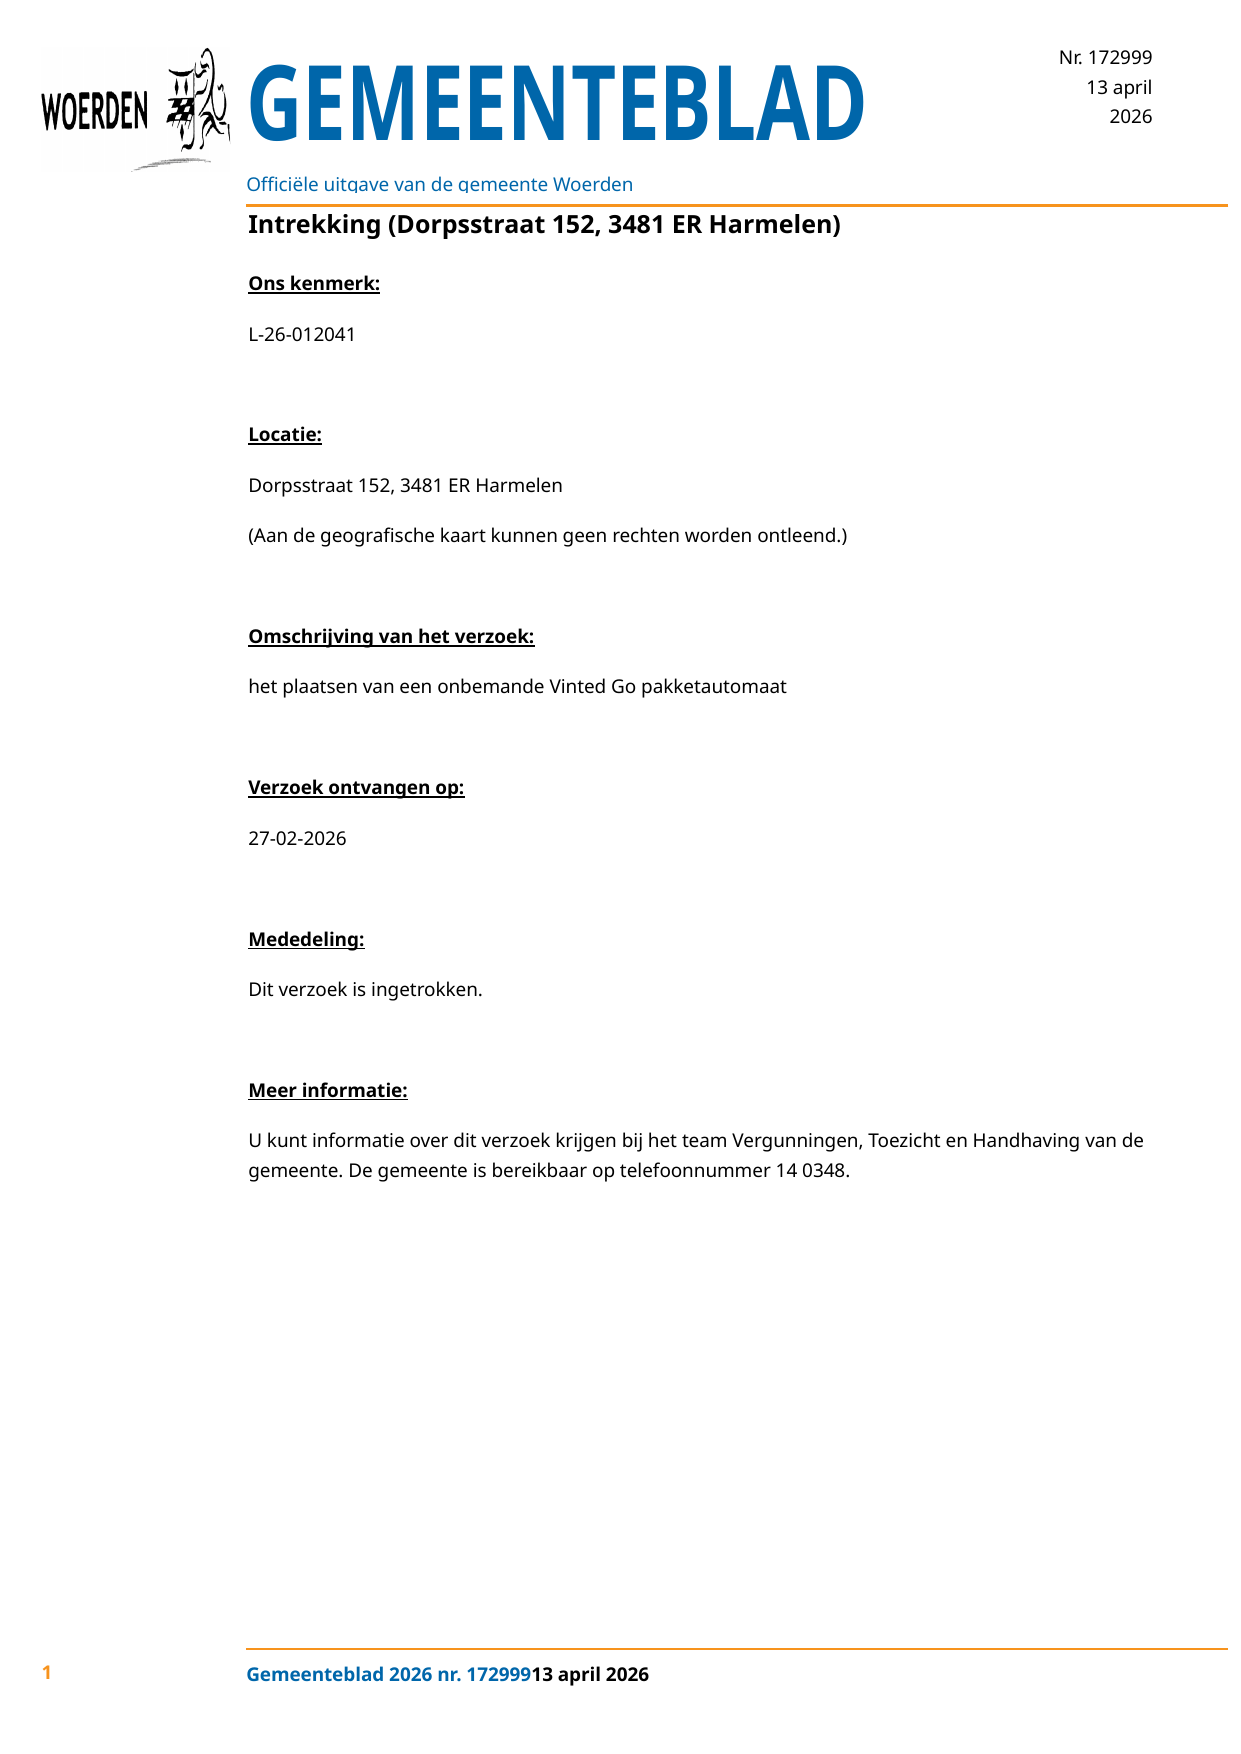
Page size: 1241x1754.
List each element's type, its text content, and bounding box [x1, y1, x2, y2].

text Dit verzoek is ingetrokken. [248, 976, 1152, 1002]
picture [41, 47, 231, 172]
text Meer informatie: [248, 1077, 1152, 1103]
text L-26-012041 [248, 321, 1152, 346]
text U kunt informatie over dit verzoek krijgen bij het team Vergunningen, Toezicht en Handhaving van de gemeente. De gemeente is bereikbaar op telefoonnummer 14 0348. [248, 1127, 1152, 1183]
text Locatie: [248, 422, 1152, 447]
text Intrekking (Dorpsstraat 152, 3481 ER Harmelen) [248, 207, 1152, 241]
text 27-02-2026 [248, 825, 1152, 851]
text Mededeling: [248, 926, 1152, 951]
text (Aan de geografische kaart kunnen geen rechten worden ontleend.) [248, 522, 1152, 548]
text het plaatsen van een onbemande Vinted Go pakketautomaat [248, 674, 1152, 699]
text Verzoek ontvangen op: [248, 774, 1152, 800]
text Omschrijving van het verzoek: [248, 623, 1152, 649]
text Ons kenmerk: [248, 270, 1152, 296]
text Dorpsstraat 152, 3481 ER Harmelen [248, 472, 1152, 498]
